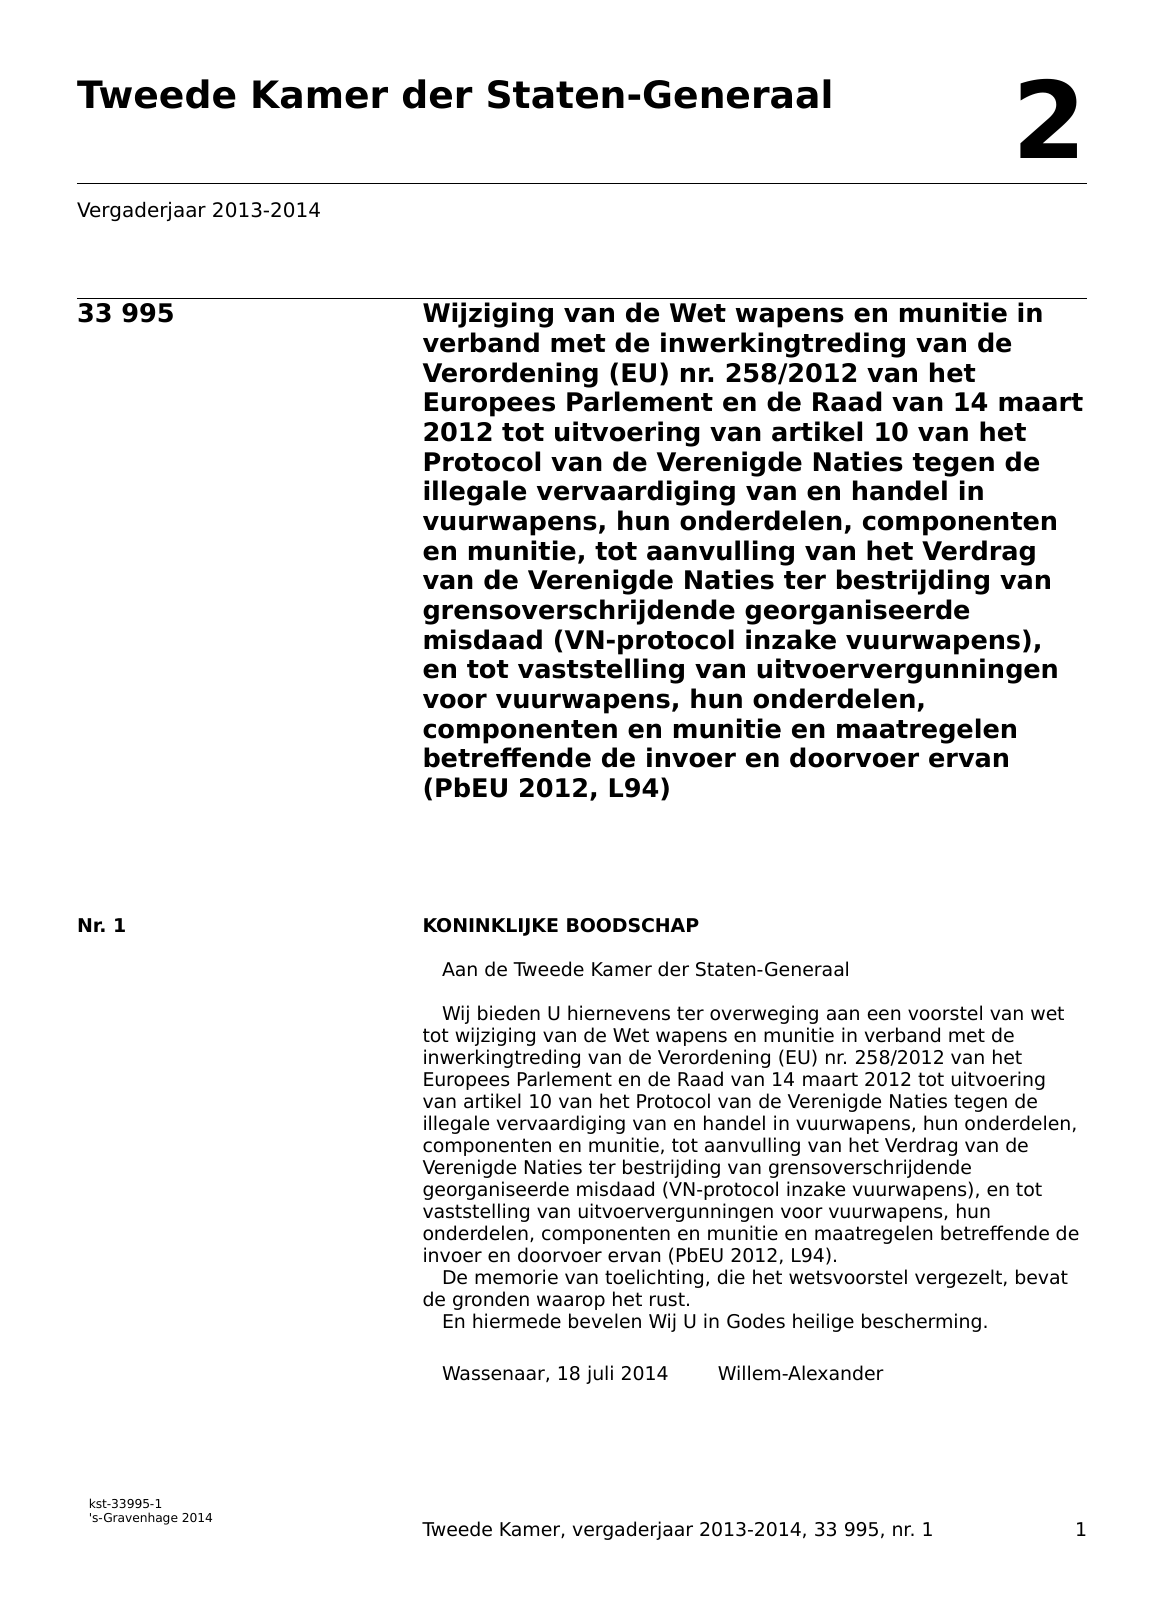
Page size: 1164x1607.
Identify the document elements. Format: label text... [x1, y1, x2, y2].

text Wij bieden U hiernevens ter overweging aan een voorstel van wet tot wijziging van de Wet wapens en munitie in verband met de inwerkingtreding van de Verordening (EU) nr. 258/2012 van het Europees Parlement en de Raad van 14 maart 2012 tot uitvoering van artikel 10 van het Protocol van de Verenigde Naties tegen de illegale vervaardiging van en handel in vuurwapens, hun onderdelen, componenten en munitie, tot aanvulling van het Verdrag van de Verenigde Naties ter bestrijding van grensoverschrijdende georganiseerde misdaad (VN-protocol inzake vuurwapens), en tot vaststelling van uitvoervergunningen voor vuurwapens, hun onderdelen, componenten en munitie en maatregelen betreffende de invoer en doorvoer ervan (PbEU 2012, L94). [422, 1003, 1087, 1267]
table_header 2 [886, 59, 1087, 183]
text En hiermede bevelen Wij U in Godes heilige bescherming. [422, 1311, 1087, 1333]
text 's-Gravenhage 2014 [88, 1511, 323, 1525]
subtitle 33 995 Wijziging van de Wet wapens en munitie in verband met de inwerkingtreding van de Verordening (EU) nr. 258/2012 van het Europees Parlement en de Raad van 14 maart 2012 tot uitvoering van artikel 10 van het Protocol van de Verenigde Naties tegen de illegale vervaardiging van en handel in vuurwapens, hun onderdelen, componenten en munitie, tot aanvulling van het Verdrag van de Verenigde Naties ter bestrijding van grensoverschrijdende georganiseerde misdaad (VN-protocol inzake vuurwapens), en tot vaststelling van uitvoervergunningen voor vuurwapens, hun onderdelen, componenten en munitie en maatregelen betreffende de invoer en doorvoer ervan (PbEU 2012, L94) [77, 299, 1087, 804]
table_header Tweede Kamer der Staten-Generaal [77, 59, 886, 183]
subtitle Nr. 1 KONINKLIJKE BOODSCHAP [77, 915, 1087, 937]
text Aan de Tweede Kamer der Staten-Generaal [422, 959, 1087, 981]
table_cell Vergaderjaar 2013-2014 [77, 184, 1087, 298]
text kst-33995-1 [88, 1497, 323, 1511]
text Wassenaar, 18 juli 2014 Willem-Alexander [422, 1363, 1087, 1385]
text De memorie van toelichting, die het wetsvoorstel vergezelt, bevat de gronden waarop het rust. [422, 1267, 1087, 1311]
